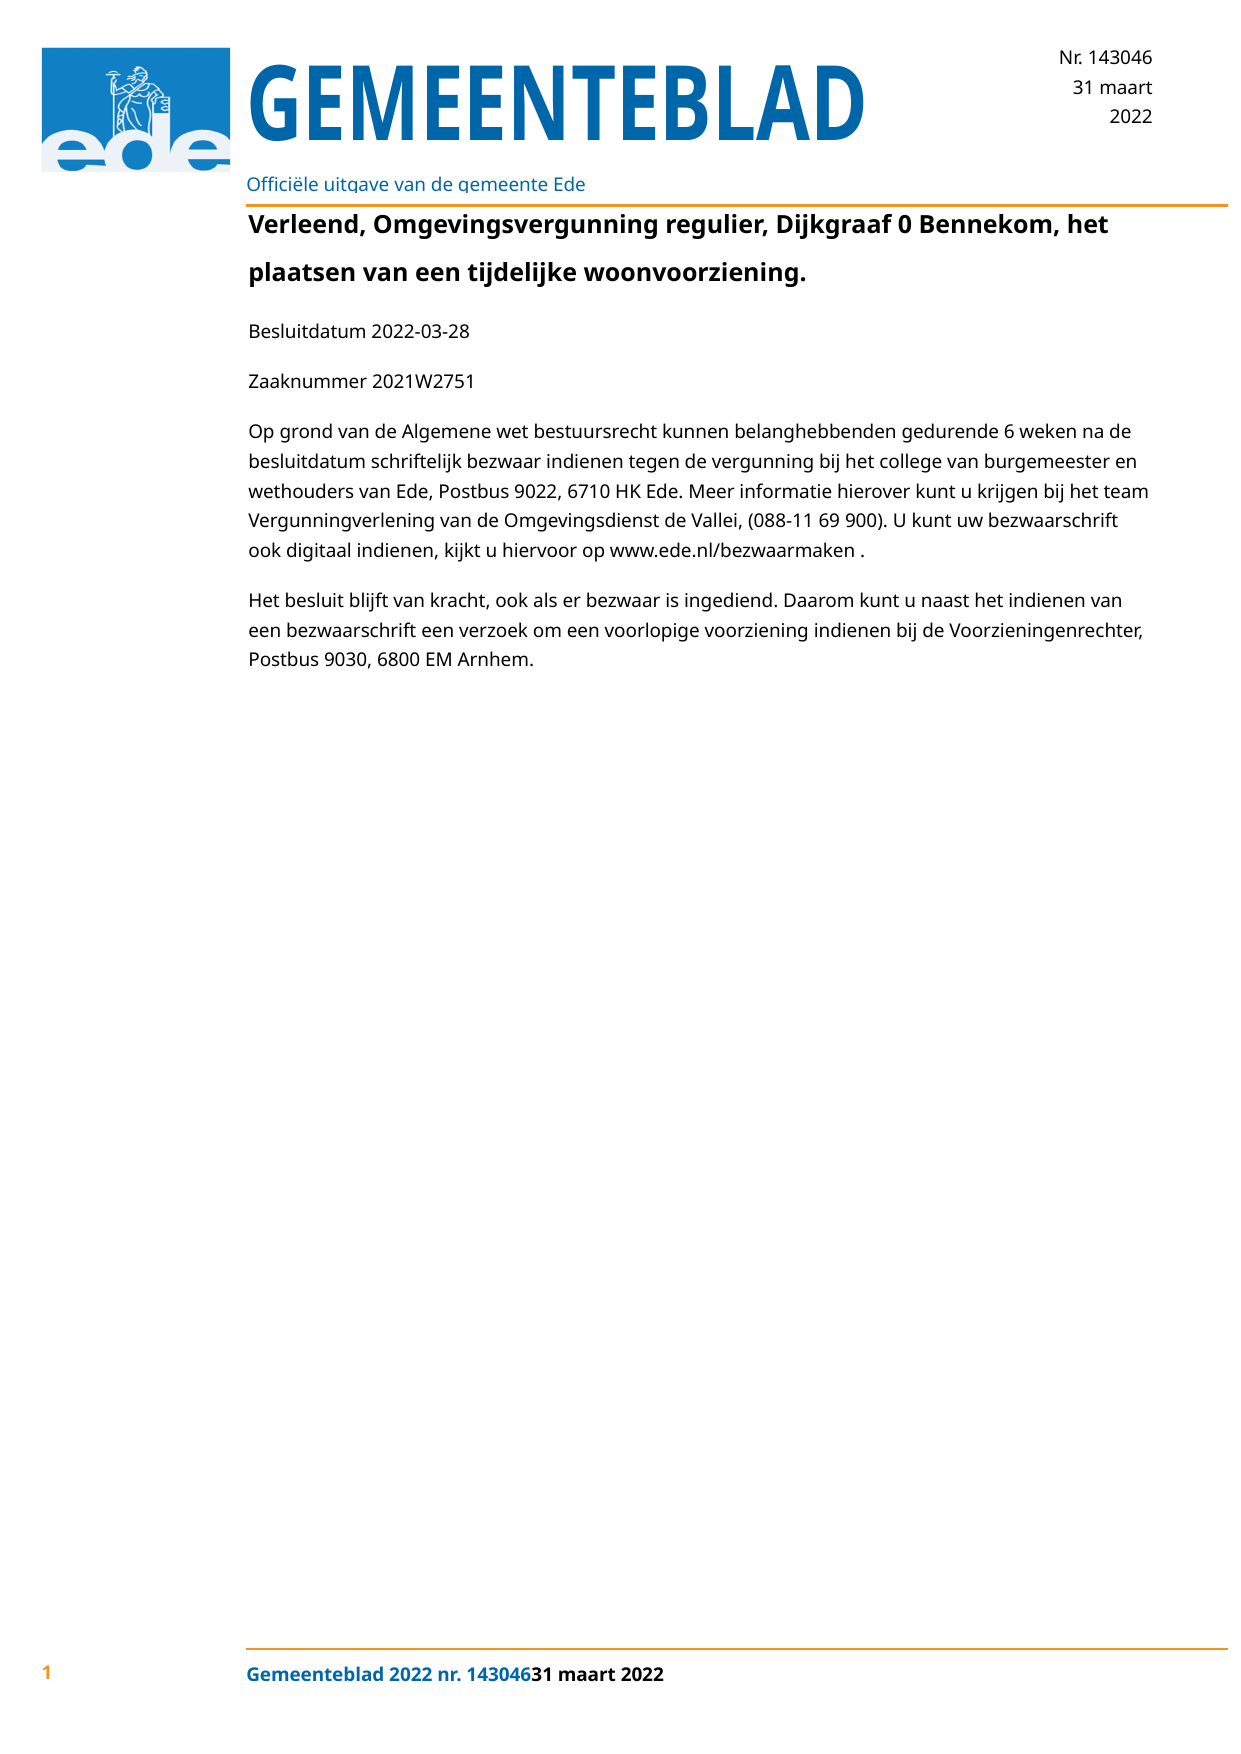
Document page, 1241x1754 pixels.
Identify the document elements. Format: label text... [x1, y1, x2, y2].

text Zaaknummer 2021W2751 [248, 368, 1152, 394]
text Verleend, Omgevingsvergunning regulier, Dijkgraaf 0 Bennekom, het plaatsen van een tijdelijke woonvoorziening. [248, 207, 1152, 288]
text Het besluit blijft van kracht, ook als er bezwaar is ingediend. Daarom kunt u naast het indienen van een bezwaarschrift een verzoek om een voorlopige voorziening indienen bij de Voorzieningenrechter, Postbus 9030, 6800 EM Arnhem. [248, 587, 1152, 672]
text Op grond van de Algemene wet bestuursrecht kunnen belanghebbenden gedurende 6 weken na de besluitdatum schriftelijk bezwaar indienen tegen de vergunning bij het college van burgemeester en wethouders van Ede, Postbus 9022, 6710 HK Ede. Meer informatie hierover kunt u krijgen bij het team Vergunningverlening van de Omgevingsdienst de Vallei, (088-11 69 900). U kunt uw bezwaarschrift ook digitaal indienen, kijkt u hiervoor op www.ede.nl/bezwaarmaken . [248, 419, 1152, 563]
text Besluitdatum 2022-03-28 [248, 318, 1152, 344]
picture [41, 47, 231, 172]
